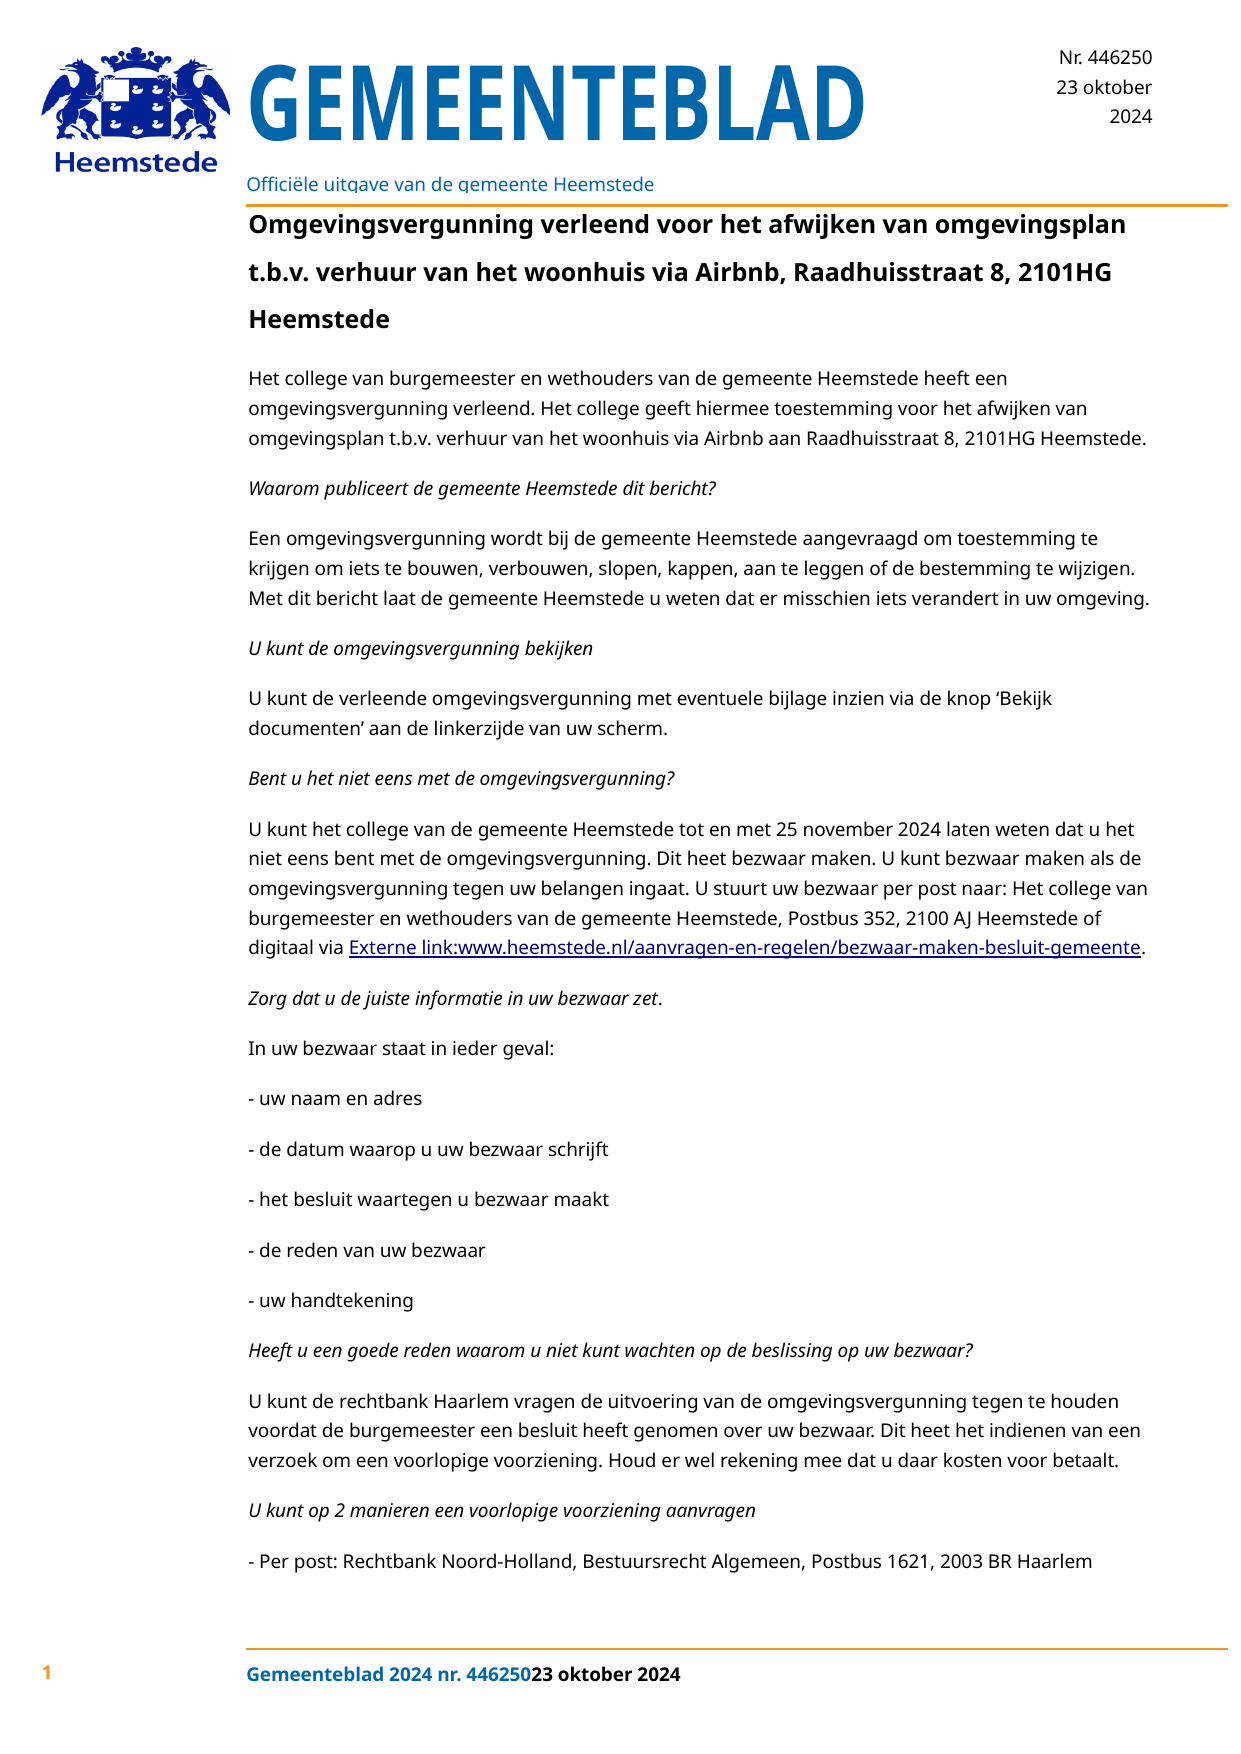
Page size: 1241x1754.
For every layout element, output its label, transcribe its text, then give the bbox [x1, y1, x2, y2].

text - uw handtekening [248, 1287, 1152, 1313]
text U kunt op 2 manieren een voorlopige voorziening aanvragen [248, 1498, 1152, 1523]
text - het besluit waartegen u bezwaar maakt [248, 1186, 1152, 1212]
text U kunt de rechtbank Haarlem vragen de uitvoering van de omgevingsvergunning tegen te houden voordat de burgemeester een besluit heeft genomen over uw bezwaar. Dit heet het indienen van een verzoek om een voorlopige voorziening. Houd er wel rekening mee dat u daar kosten voor betaalt. [248, 1388, 1152, 1473]
text Omgevingsvergunning verleend voor het afwijken van omgevingsplan t.b.v. verhuur van het woonhuis via Airbnb, Raadhuisstraat 8, 2101HG Heemstede [248, 207, 1152, 336]
text - uw naam en adres [248, 1086, 1152, 1111]
text Bent u het niet eens met de omgevingsvergunning? [248, 766, 1152, 791]
text Een omgevingsvergunning wordt bij de gemeente Heemstede aangevraagd om toestemming te krijgen om iets te bouwen, verbouwen, slopen, kappen, aan te leggen of de bestemming te wijzigen. Met dit bericht laat de gemeente Heemstede u weten dat er misschien iets verandert in uw omgeving. [248, 526, 1152, 610]
text Heeft u een goede reden waarom u niet kunt wachten op de beslissing op uw bezwaar? [248, 1338, 1152, 1363]
text - de reden van uw bezwaar [248, 1237, 1152, 1262]
text - de datum waarop u uw bezwaar schrijft [248, 1136, 1152, 1162]
text Waarom publiceert de gemeente Heemstede dit bericht? [248, 475, 1152, 501]
text U kunt de omgevingsvergunning bekijken [248, 635, 1152, 661]
text - Per post: Rechtbank Noord-Holland, Bestuursrecht Algemeen, Postbus 1621, 2003 BR Haarlem [248, 1548, 1152, 1574]
text U kunt de verleende omgevingsvergunning met eventuele bijlage inzien via de knop ‘Bekijk documenten’ aan de linkerzijde van uw scherm. [248, 686, 1152, 741]
picture [41, 47, 231, 172]
text Zorg dat u de juiste informatie in uw bezwaar zet. [248, 985, 1152, 1010]
text Het college van burgemeester en wethouders van de gemeente Heemstede heeft een omgevingsvergunning verleend. Het college geeft hiermee toestemming voor het afwijken van omgevingsplan t.b.v. verhuur van het woonhuis via Airbnb aan Raadhuisstraat 8, 2101HG Heemstede. [248, 366, 1152, 450]
text U kunt het college van de gemeente Heemstede tot en met 25 november 2024 laten weten dat u het niet eens bent met de omgevingsvergunning. Dit heet bezwaar maken. U kunt bezwaar maken als de omgevingsvergunning tegen uw belangen ingaat. U stuurt uw bezwaar per post naar: Het college van burgemeester en wethouders van de gemeente Heemstede, Postbus 352, 2100 AJ Heemstede of digitaal via Externe link:www.heemstede.nl/aanvragen-en-regelen/bezwaar-maken-besluit-gemeente. [248, 816, 1152, 960]
text In uw bezwaar staat in ieder geval: [248, 1035, 1152, 1061]
